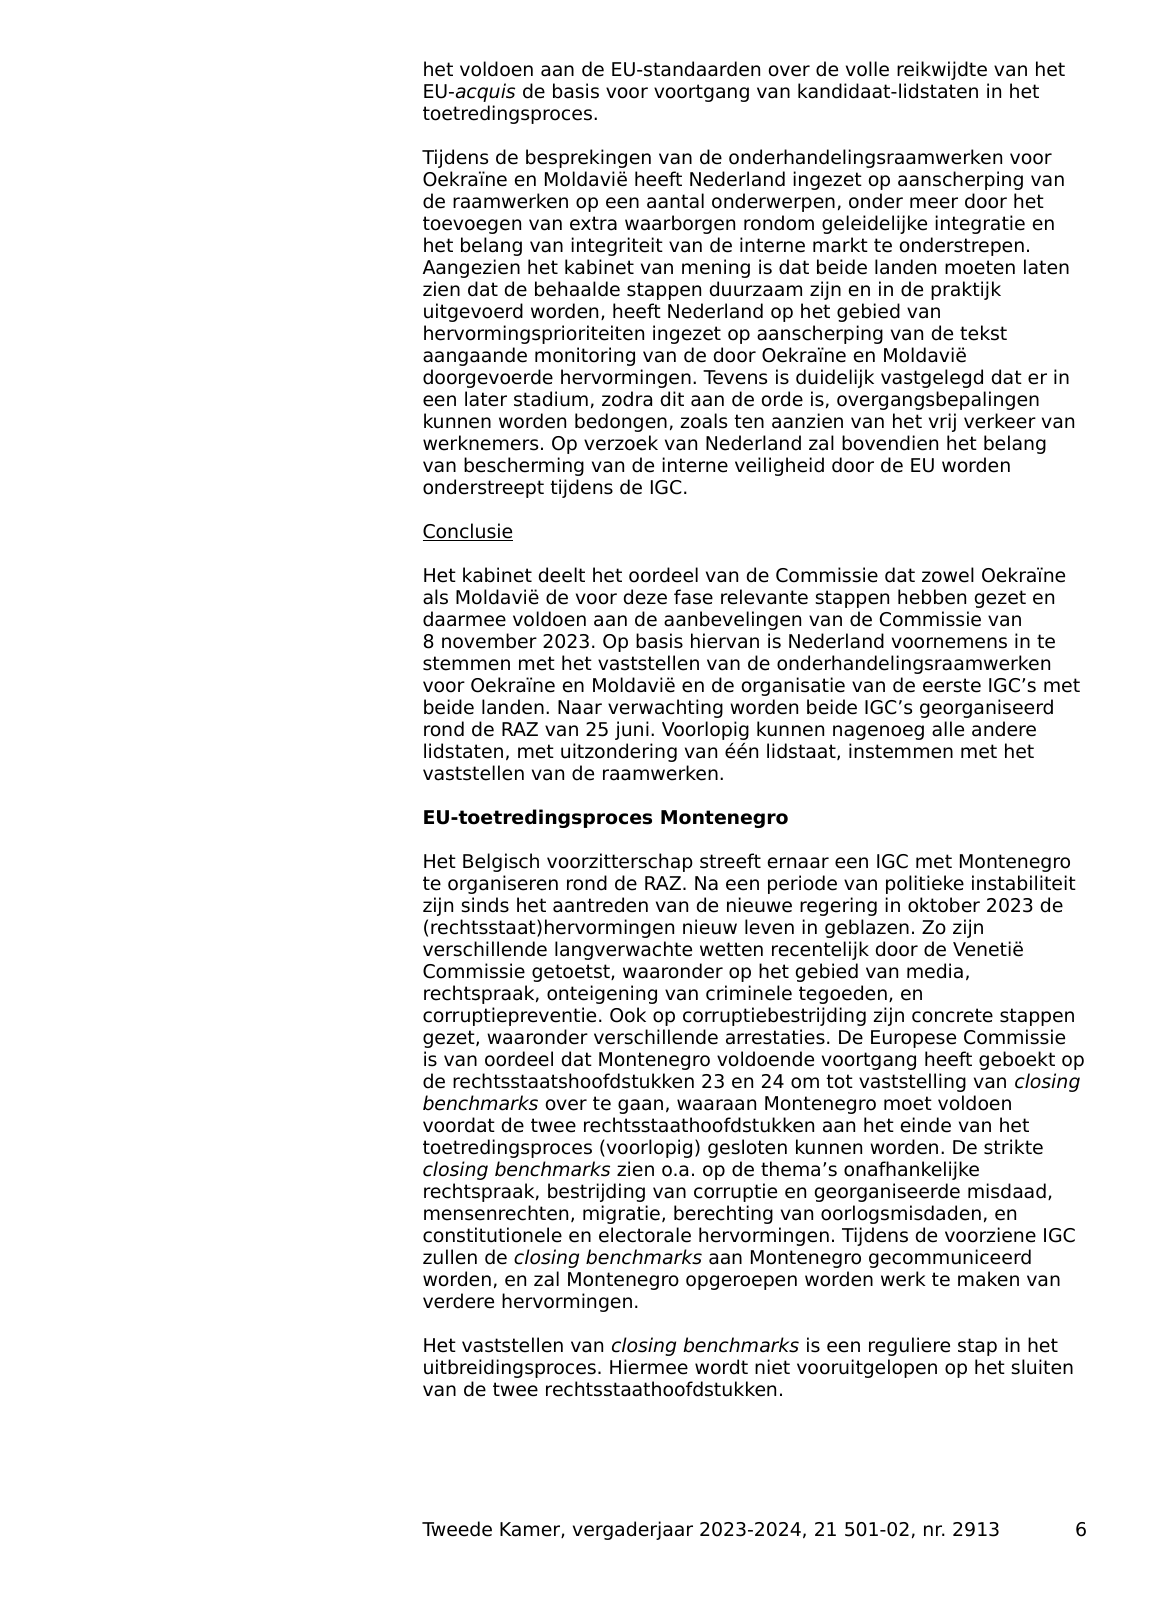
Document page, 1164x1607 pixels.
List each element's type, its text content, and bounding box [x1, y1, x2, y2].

text Het Belgisch voorzitterschap streeft ernaar een IGC met Montenegro te organiseren rond de RAZ. Na een periode van politieke instabiliteit zijn sinds het aantreden van de nieuwe regering in oktober 2023 de (rechtsstaat)hervormingen nieuw leven in geblazen. Zo zijn verschillende langverwachte wetten recentelijk door de Venetië Commissie getoetst, waaronder op het gebied van media, rechtspraak, onteigening van criminele tegoeden, en corruptiepreventie. Ook op corruptiebestrijding zijn concrete stappen gezet, waaronder verschillende arrestaties. De Europese Commissie is van oordeel dat Montenegro voldoende voortgang heeft geboekt op de rechtsstaatshoofdstukken 23 en 24 om tot vaststelling van closing benchmarks over te gaan, waaraan Montenegro moet voldoen voordat de twee rechtsstaathoofdstukken aan het einde van het toetredingsproces (voorlopig) gesloten kunnen worden. De strikte closing benchmarks zien o.a. op de thema’s onafhankelijke rechtspraak, bestrijding van corruptie en georganiseerde misdaad, mensenrechten, migratie, berechting van oorlogsmisdaden, en constitutionele en electorale hervormingen. Tijdens de voorziene IGC zullen de closing benchmarks aan Montenegro gecommuniceerd worden, en zal Montenegro opgeroepen worden werk te maken van verdere hervormingen. [422, 851, 1087, 1313]
subtitle EU-toetredingsproces Montenegro [422, 807, 1087, 829]
text Het vaststellen van closing benchmarks is een reguliere stap in het uitbreidingsproces. Hiermee wordt niet vooruitgelopen op het sluiten van de twee rechtsstaathoofdstukken. [422, 1335, 1087, 1401]
text Tijdens de besprekingen van de onderhandelingsraamwerken voor Oekraïne en Moldavië heeft Nederland ingezet op aanscherping van de raamwerken op een aantal onderwerpen, onder meer door het toevoegen van extra waarborgen rondom geleidelijke integratie en het belang van integriteit van de interne markt te onderstrepen. Aangezien het kabinet van mening is dat beide landen moeten laten zien dat de behaalde stappen duurzaam zijn en in de praktijk uitgevoerd worden, heeft Nederland op het gebied van hervormingsprioriteiten ingezet op aanscherping van de tekst aangaande monitoring van de door Oekraïne en Moldavië doorgevoerde hervormingen. Tevens is duidelijk vastgelegd dat er in een later stadium, zodra dit aan de orde is, overgangsbepalingen kunnen worden bedongen, zoals ten aanzien van het vrij verkeer van werknemers. Op verzoek van Nederland zal bovendien het belang van bescherming van de interne veiligheid door de EU worden onderstreept tijdens de IGC. [422, 147, 1087, 499]
subtitle Conclusie [422, 521, 1087, 543]
text Het kabinet deelt het oordeel van de Commissie dat zowel Oekraïne als Moldavië de voor deze fase relevante stappen hebben gezet en daarmee voldoen aan de aanbevelingen van de Commissie van 8 november 2023. Op basis hiervan is Nederland voornemens in te stemmen met het vaststellen van de onderhandelingsraamwerken voor Oekraïne en Moldavië en de organisatie van de eerste IGC’s met beide landen. Naar verwachting worden beide IGC’s georganiseerd rond de RAZ van 25 juni. Voorlopig kunnen nagenoeg alle andere lidstaten, met uitzondering van één lidstaat, instemmen met het vaststellen van de raamwerken. [422, 565, 1087, 785]
text het voldoen aan de EU-standaarden over de volle reikwijdte van het EU-acquis de basis voor voortgang van kandidaat-lidstaten in het toetredingsproces. [422, 59, 1087, 125]
